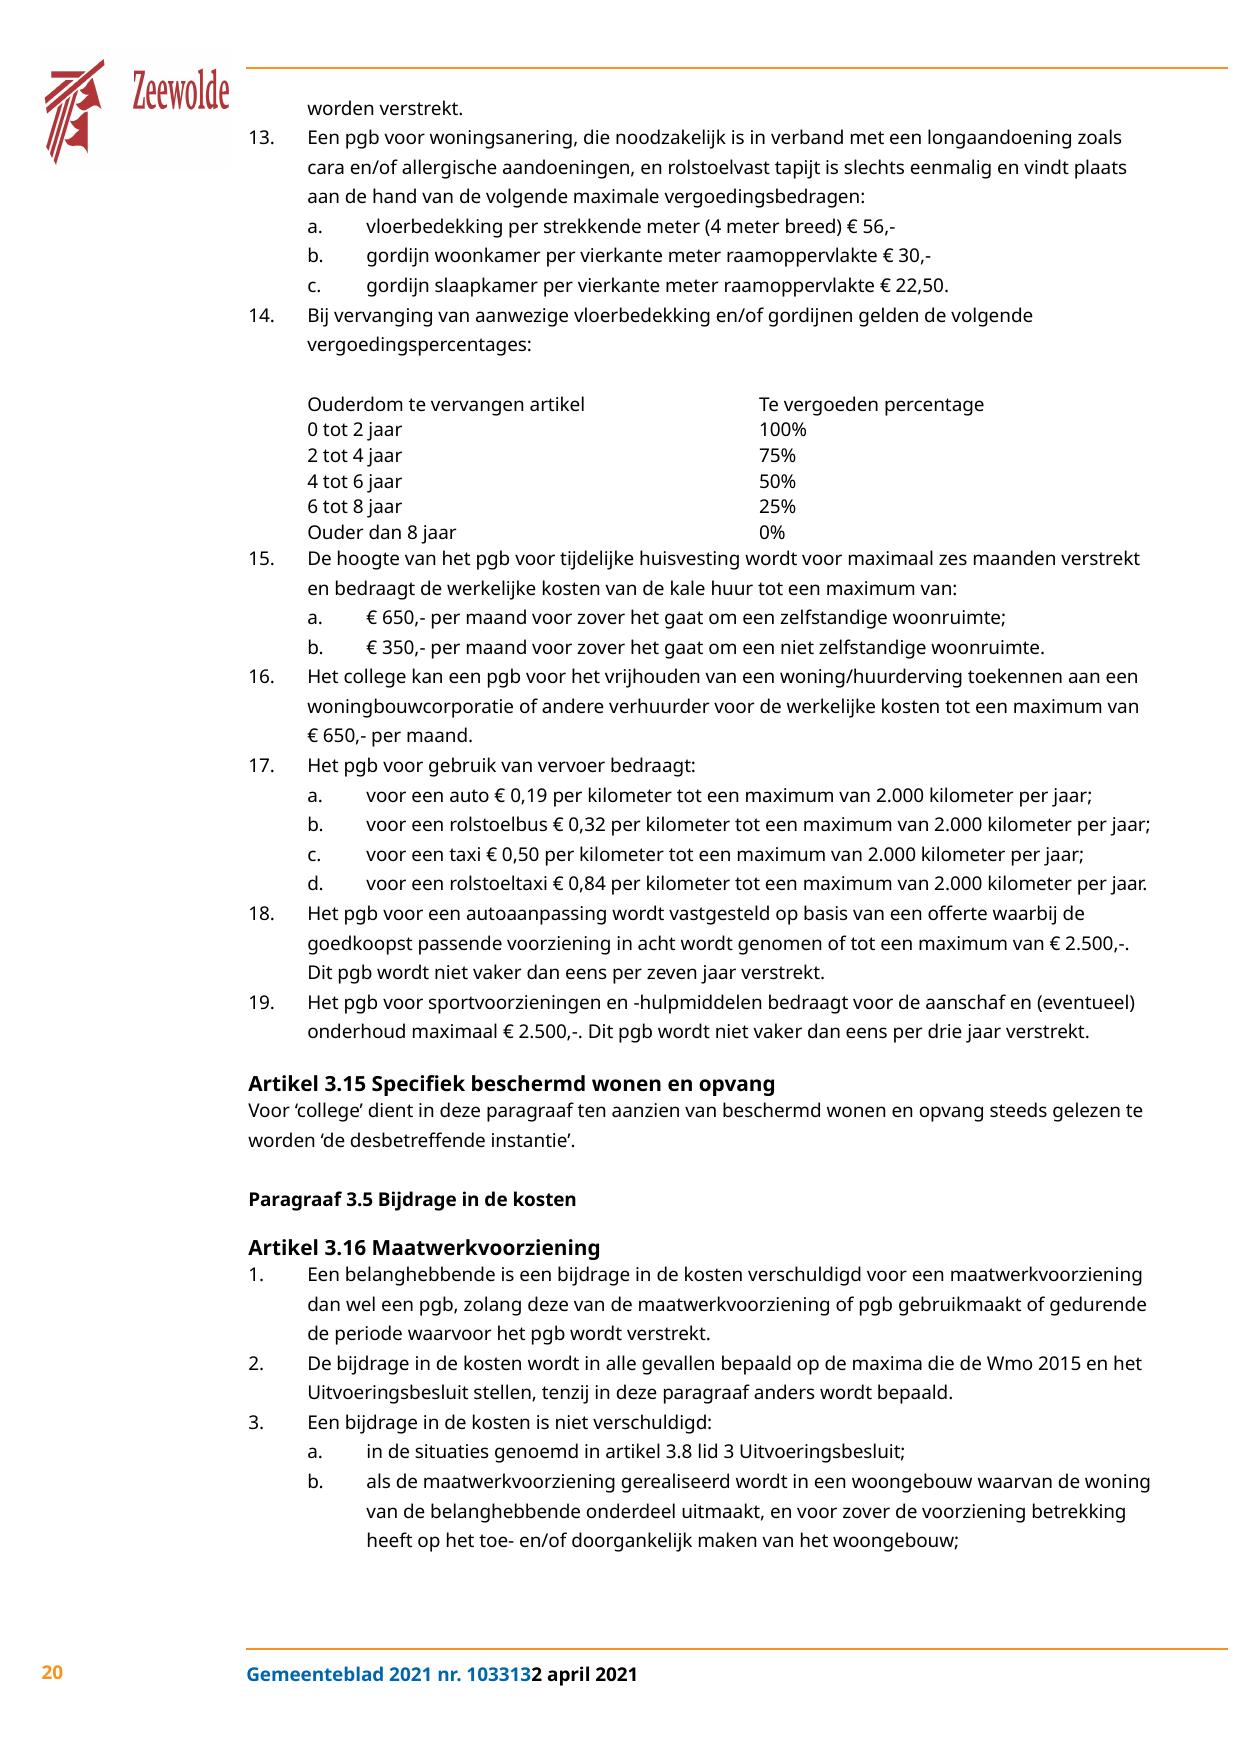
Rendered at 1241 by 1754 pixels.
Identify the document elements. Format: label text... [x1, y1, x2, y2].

text Voor ‘college’ dient in deze paragraaf ten aanzien van beschermd wonen en opvang steeds gelezen te worden ‘de desbetreffende instantie’. [248, 1097, 1152, 1153]
table_cell 50% [759, 468, 1211, 494]
list Een belanghebbende is een bijdrage in de kosten verschuldigd voor een maatwerkvoorziening dan wel een pgb, zolang deze van de maatwerkvoorziening of pgb gebruikmaakt of gedurende de periode waarvoor het pgb wordt verstrekt. [248, 1261, 1152, 1346]
table_cell 0 tot 2 jaar [307, 416, 759, 442]
text Artikel 3.15 Specifiek beschermd wonen en opvang [248, 1069, 1152, 1097]
table_cell 2 tot 4 jaar [307, 442, 759, 468]
table_header Te vergoeden percentage [759, 391, 1211, 416]
list De bijdrage in de kosten wordt in alle gevallen bepaald op de maxima die de Wmo 2015 en het Uitvoeringsbesluit stellen, tenzij in deze paragraaf anders wordt bepaald. [248, 1350, 1152, 1405]
list worden verstrekt. [248, 95, 1152, 121]
list vloerbedekking per strekkende meter (4 meter breed) € 56,- [307, 213, 1152, 239]
list Het pgb voor een autoaanpassing wordt vastgesteld op basis van een offerte waarbij de goedkoopst passende voorziening in acht wordt genomen of tot een maximum van € 2.500,-. Dit pgb wordt niet vaker dan eens per zeven jaar verstrekt. [248, 900, 1152, 985]
list gordijn slaapkamer per vierkante meter raamoppervlakte € 22,50. [307, 272, 1152, 298]
table_cell 4 tot 6 jaar [307, 468, 759, 494]
list De hoogte van het pgb voor tijdelijke huisvesting wordt voor maximaal zes maanden verstrekt en bedraagt de werkelijke kosten van de kale huur tot een maximum van: [248, 545, 1152, 601]
table_cell 6 tot 8 jaar [307, 494, 759, 519]
list Het college kan een pgb voor het vrijhouden van een woning/huurderving toekennen aan een woningbouwcorporatie of andere verhuurder voor de werkelijke kosten tot een maximum van € 650,- per maand. [248, 663, 1152, 748]
list Een bijdrage in de kosten is niet verschuldigd: [248, 1409, 1152, 1435]
list gordijn woonkamer per vierkante meter raamoppervlakte € 30,- [307, 243, 1152, 268]
list € 650,- per maand voor zover het gaat om een zelfstandige woonruimte; [307, 604, 1152, 630]
text Paragraaf 3.5 Bijdrage in de kosten [248, 1186, 1152, 1212]
list Het pgb voor sportvoorzieningen en -hulpmiddelen bedraagt voor de aanschaf en (eventueel) onderhoud maximaal € 2.500,-. Dit pgb wordt niet vaker dan eens per drie jaar verstrekt. [248, 989, 1152, 1044]
table_cell 25% [759, 494, 1211, 519]
table_cell 0% [759, 519, 1211, 545]
list Het pgb voor gebruik van vervoer bedraagt: [248, 752, 1152, 778]
list voor een rolstoelbus € 0,32 per kilometer tot een maximum van 2.000 kilometer per jaar; [307, 811, 1152, 837]
table_cell Ouder dan 8 jaar [307, 519, 759, 545]
table_cell 100% [759, 416, 1211, 442]
text Artikel 3.16 Maatwerkvoorziening [248, 1233, 1152, 1261]
list Bij vervanging van aanwezige vloerbedekking en/of gordijnen gelden de volgende vergoedingspercentages: [248, 302, 1152, 357]
list voor een rolstoeltaxi € 0,84 per kilometer tot een maximum van 2.000 kilometer per jaar. [307, 871, 1152, 896]
list voor een auto € 0,19 per kilometer tot een maximum van 2.000 kilometer per jaar; [307, 782, 1152, 808]
picture [41, 47, 231, 172]
list € 350,- per maand voor zover het gaat om een niet zelfstandige woonruimte. [307, 634, 1152, 660]
list Een pgb voor woningsanering, die noodzakelijk is in verband met een longaandoening zoals cara en/of allergische aandoeningen, en rolstoelvast tapijt is slechts eenmalig en vindt plaats aan de hand van de volgende maximale vergoedingsbedragen: [248, 124, 1152, 209]
list als de maatwerkvoorziening gerealiseerd wordt in een woongebouw waarvan de woning van de belanghebbende onderdeel uitmaakt, en voor zover de voorziening betrekking heeft op het toe- en/of doorgankelijk maken van het woongebouw; [307, 1468, 1152, 1553]
list in de situaties genoemd in artikel 3.8 lid 3 Uitvoeringsbesluit; [307, 1439, 1152, 1464]
table_cell 75% [759, 442, 1211, 468]
list voor een taxi € 0,50 per kilometer tot een maximum van 2.000 kilometer per jaar; [307, 841, 1152, 867]
table_header Ouderdom te vervangen artikel [307, 391, 759, 416]
